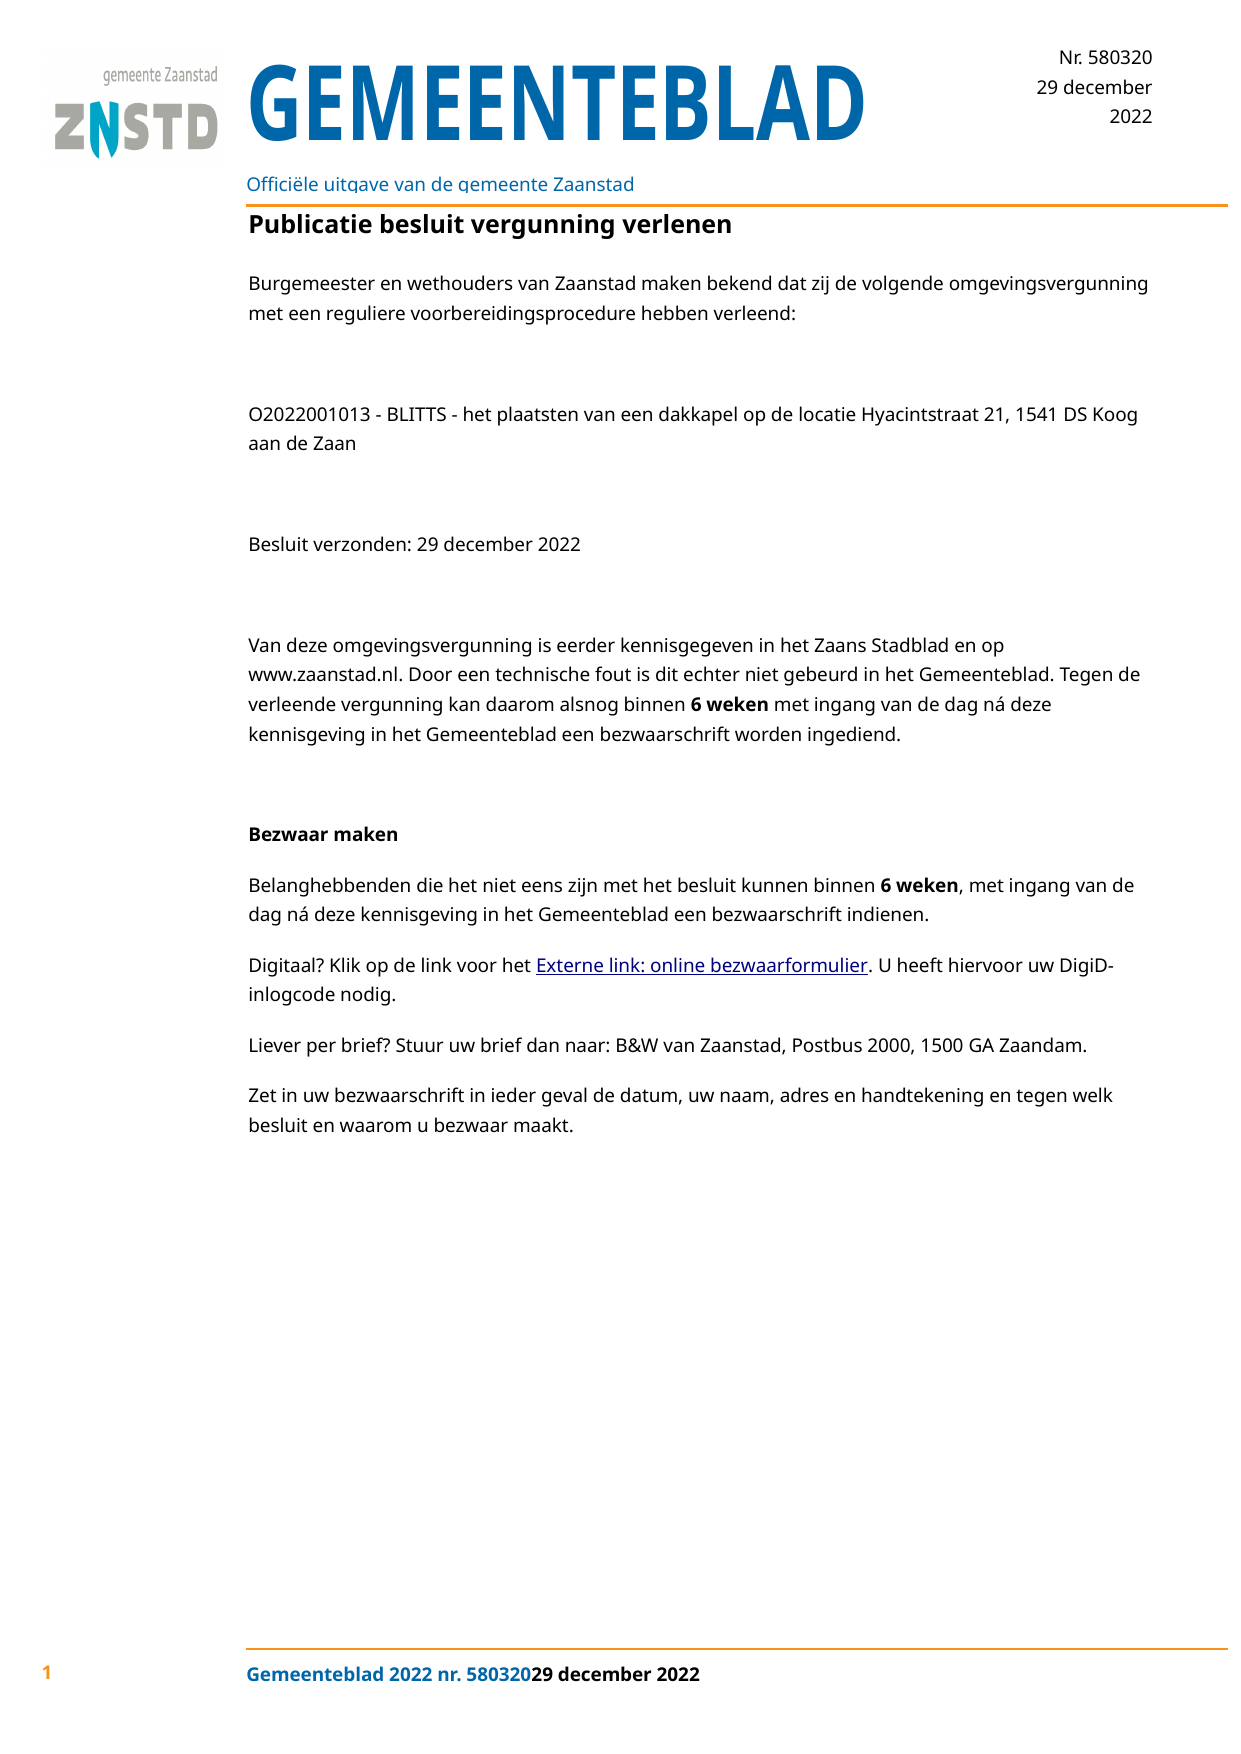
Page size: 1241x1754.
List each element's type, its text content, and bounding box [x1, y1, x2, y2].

text Digitaal? Klik op de link voor het Externe link: online bezwaarformulier. U heeft hiervoor uw DigiD-inlogcode nodig. [248, 952, 1152, 1007]
text Burgemeester en wethouders van Zaanstad maken bekend dat zij de volgende omgevingsvergunning met een reguliere voorbereidingsprocedure hebben verleend: [248, 270, 1152, 326]
text O2022001013 - BLITTS - het plaatsten van een dakkapel op de locatie Hyacintstraat 21, 1541 DS Koog aan de Zaan [248, 401, 1152, 456]
text Liever per brief? Stuur uw brief dan naar: B&W van Zaanstad, Postbus 2000, 1500 GA Zaandam. [248, 1032, 1152, 1058]
text Publicatie besluit vergunning verlenen [248, 207, 1152, 241]
text Van deze omgevingsvergunning is eerder kennisgegeven in het Zaans Stadblad en op www.zaanstad.nl. Door een technische fout is dit echter niet gebeurd in het Gemeenteblad. Tegen de verleende vergunning kan daarom alsnog binnen 6 weken met ingang van de dag ná deze kennisgeving in het Gemeenteblad een bezwaarschrift worden ingediend. [248, 632, 1152, 746]
text Bezwaar maken [248, 822, 1152, 847]
picture [41, 47, 231, 172]
text Zet in uw bezwaarschrift in ieder geval de datum, uw naam, adres en handtekening en tegen welk besluit en waarom u bezwaar maakt. [248, 1082, 1152, 1138]
text Besluit verzonden: 29 december 2022 [248, 531, 1152, 557]
text Belanghebbenden die het niet eens zijn met het besluit kunnen binnen 6 weken, met ingang van de dag ná deze kennisgeving in het Gemeenteblad een bezwaarschrift indienen. [248, 872, 1152, 927]
